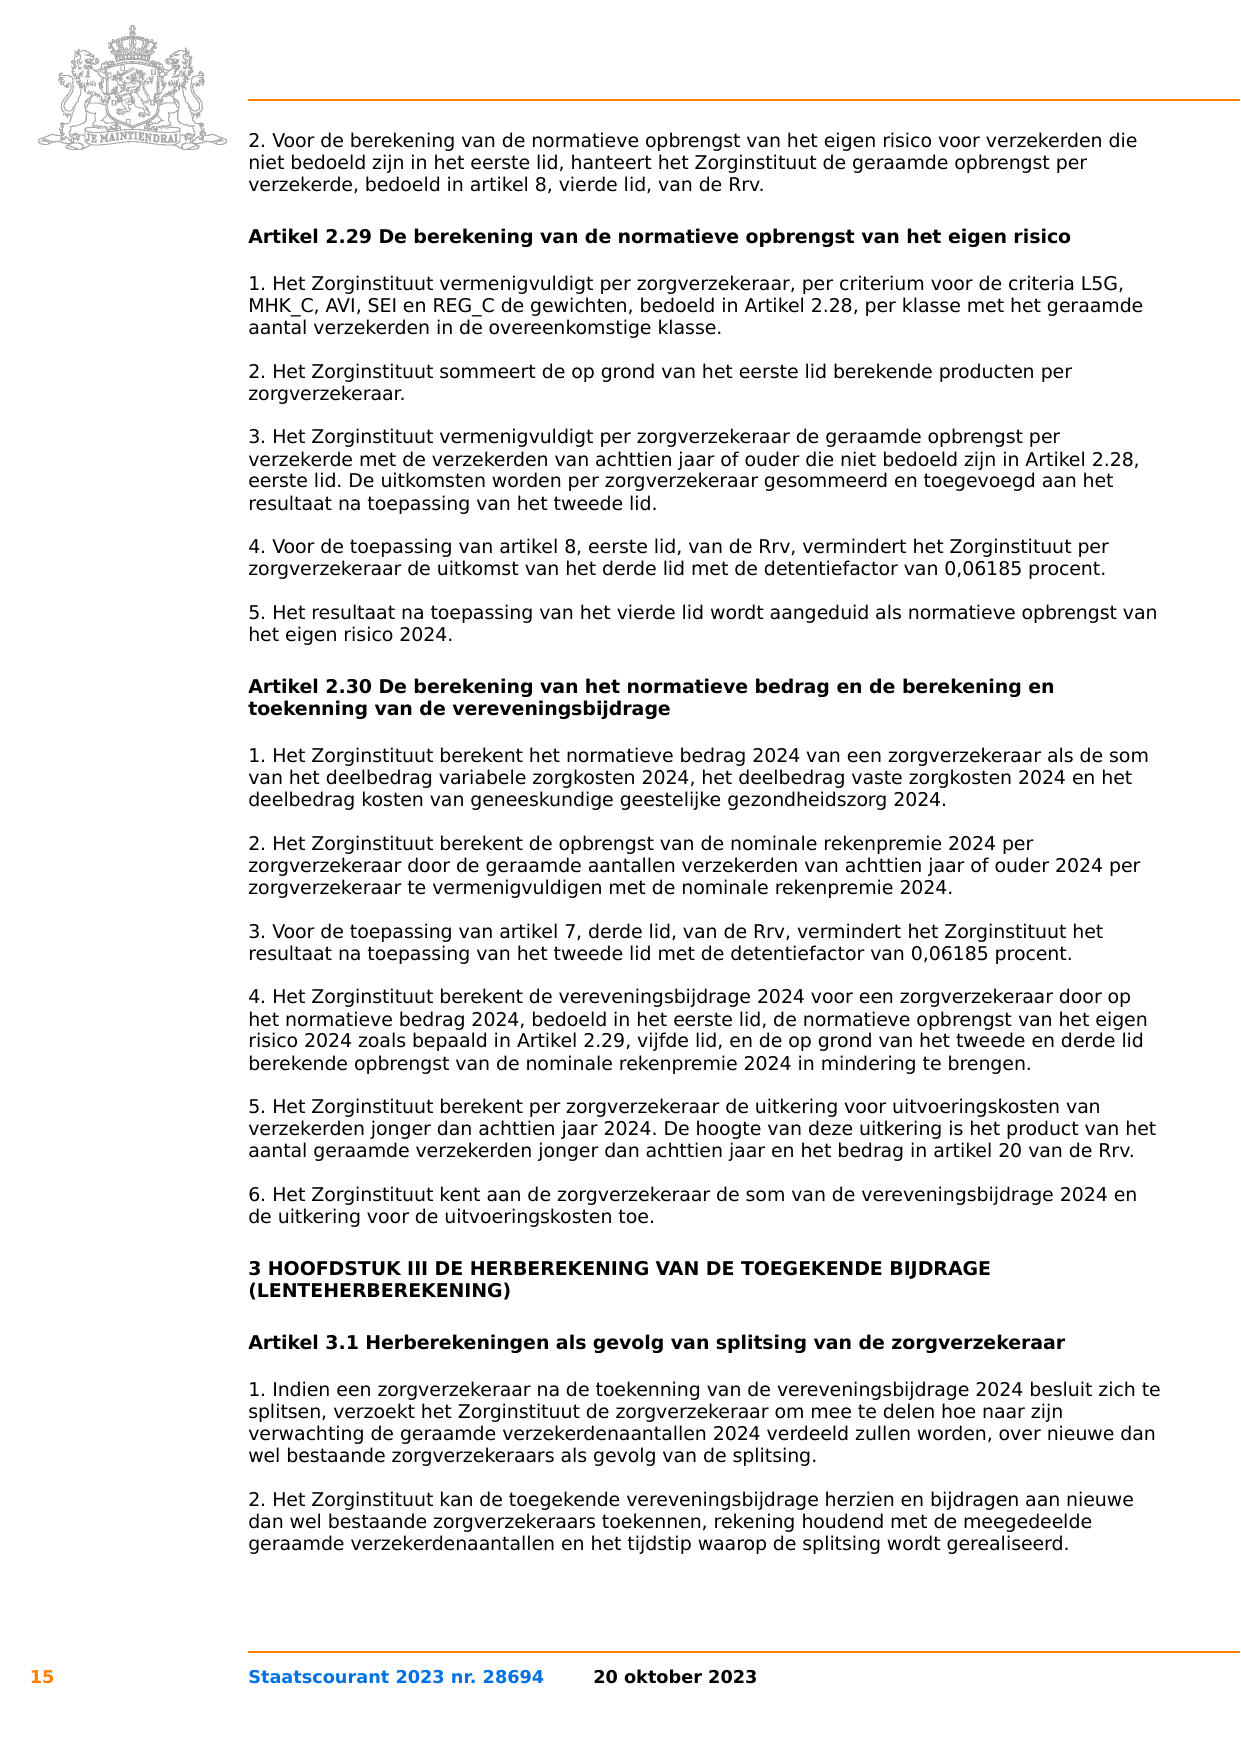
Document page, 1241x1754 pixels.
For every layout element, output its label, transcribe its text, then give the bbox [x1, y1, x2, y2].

text 4. Het Zorginstituut berekent de vereveningsbijdrage 2024 voor een zorgverzekeraar door op het normatieve bedrag 2024, bedoeld in het eerste lid, de normatieve opbrengst van het eigen risico 2024 zoals bepaald in Artikel 2.29, vijfde lid, en de op grond van het tweede en derde lid berekende opbrengst van de nominale rekenpremie 2024 in mindering te brengen. [248, 986, 1163, 1074]
subtitle 3 HOOFDSTUK III DE HERBEREKENING VAN DE TOEGEKENDE BIJDRAGE (LENTEHERBEREKENING) [248, 1258, 1163, 1302]
text 3. Voor de toepassing van artikel 7, derde lid, van de Rrv, vermindert het Zorginstituut het resultaat na toepassing van het tweede lid met de detentiefactor van 0,06185 procent. [248, 921, 1163, 964]
text 4. Voor de toepassing van artikel 8, eerste lid, van de Rrv, vermindert het Zorginstituut per zorgverzekeraar de uitkomst van het derde lid met de detentiefactor van 0,06185 procent. [248, 536, 1163, 580]
text 5. Het resultaat na toepassing van het vierde lid wordt aangeduid als normatieve opbrengst van het eigen risico 2024. [248, 602, 1163, 646]
text 3. Het Zorginstituut vermenigvuldigt per zorgverzekeraar de geraamde opbrengst per verzekerde met de verzekerden van achttien jaar of ouder die niet bedoeld zijn in Artikel 2.28, eerste lid. De uitkomsten worden per zorgverzekeraar gesommeerd en toegevoegd aan het resultaat na toepassing van het tweede lid. [248, 426, 1163, 514]
text 1. Het Zorginstituut berekent het normatieve bedrag 2024 van een zorgverzekeraar als de som van het deelbedrag variabele zorgkosten 2024, het deelbedrag vaste zorgkosten 2024 en het deelbedrag kosten van geneeskundige geestelijke gezondheidszorg 2024. [248, 745, 1163, 811]
text 2. Het Zorginstituut berekent de opbrengst van de nominale rekenpremie 2024 per zorgverzekeraar door de geraamde aantallen verzekerden van achttien jaar of ouder 2024 per zorgverzekeraar te vermenigvuldigen met de nominale rekenpremie 2024. [248, 833, 1163, 899]
picture [38, 25, 227, 150]
subtitle Artikel 2.29 De berekening van de normatieve opbrengst van het eigen risico [248, 226, 1163, 248]
subtitle Artikel 3.1 Herberekeningen als gevolg van splitsing van de zorgverzekeraar [248, 1332, 1163, 1354]
text 6. Het Zorginstituut kent aan de zorgverzekeraar de som van de vereveningsbijdrage 2024 en de uitkering voor de uitvoeringskosten toe. [248, 1184, 1163, 1228]
text 1. Indien een zorgverzekeraar na de toekenning van de vereveningsbijdrage 2024 besluit zich te splitsen, verzoekt het Zorginstituut de zorgverzekeraar om mee te delen hoe naar zijn verwachting de geraamde verzekerdenaantallen 2024 verdeeld zullen worden, over nieuwe dan wel bestaande zorgverzekeraars als gevolg van de splitsing. [248, 1379, 1163, 1467]
text 5. Het Zorginstituut berekent per zorgverzekeraar de uitkering voor uitvoeringskosten van verzekerden jonger dan achttien jaar 2024. De hoogte van deze uitkering is het product van het aantal geraamde verzekerden jonger dan achttien jaar en het bedrag in artikel 20 van de Rrv. [248, 1096, 1163, 1162]
subtitle Artikel 2.30 De berekening van het normatieve bedrag en de berekening en toekenning van de vereveningsbijdrage [248, 676, 1163, 720]
text 2. Het Zorginstituut kan de toegekende vereveningsbijdrage herzien en bijdragen aan nieuwe dan wel bestaande zorgverzekeraars toekennen, rekening houdend met de meegedeelde geraamde verzekerdenaantallen en het tijdstip waarop de splitsing wordt gerealiseerd. [248, 1489, 1163, 1555]
text 2. Voor de berekening van de normatieve opbrengst van het eigen risico voor verzekerden die niet bedoeld zijn in het eerste lid, hanteert het Zorginstituut de geraamde opbrengst per verzekerde, bedoeld in artikel 8, vierde lid, van de Rrv. [248, 130, 1163, 196]
text 2. Het Zorginstituut sommeert de op grond van het eerste lid berekende producten per zorgverzekeraar. [248, 361, 1163, 404]
text 1. Het Zorginstituut vermenigvuldigt per zorgverzekeraar, per criterium voor de criteria L5G, MHK_C, AVI, SEI en REG_C de gewichten, bedoeld in Artikel 2.28, per klasse met het geraamde aantal verzekerden in de overeenkomstige klasse. [248, 273, 1163, 339]
